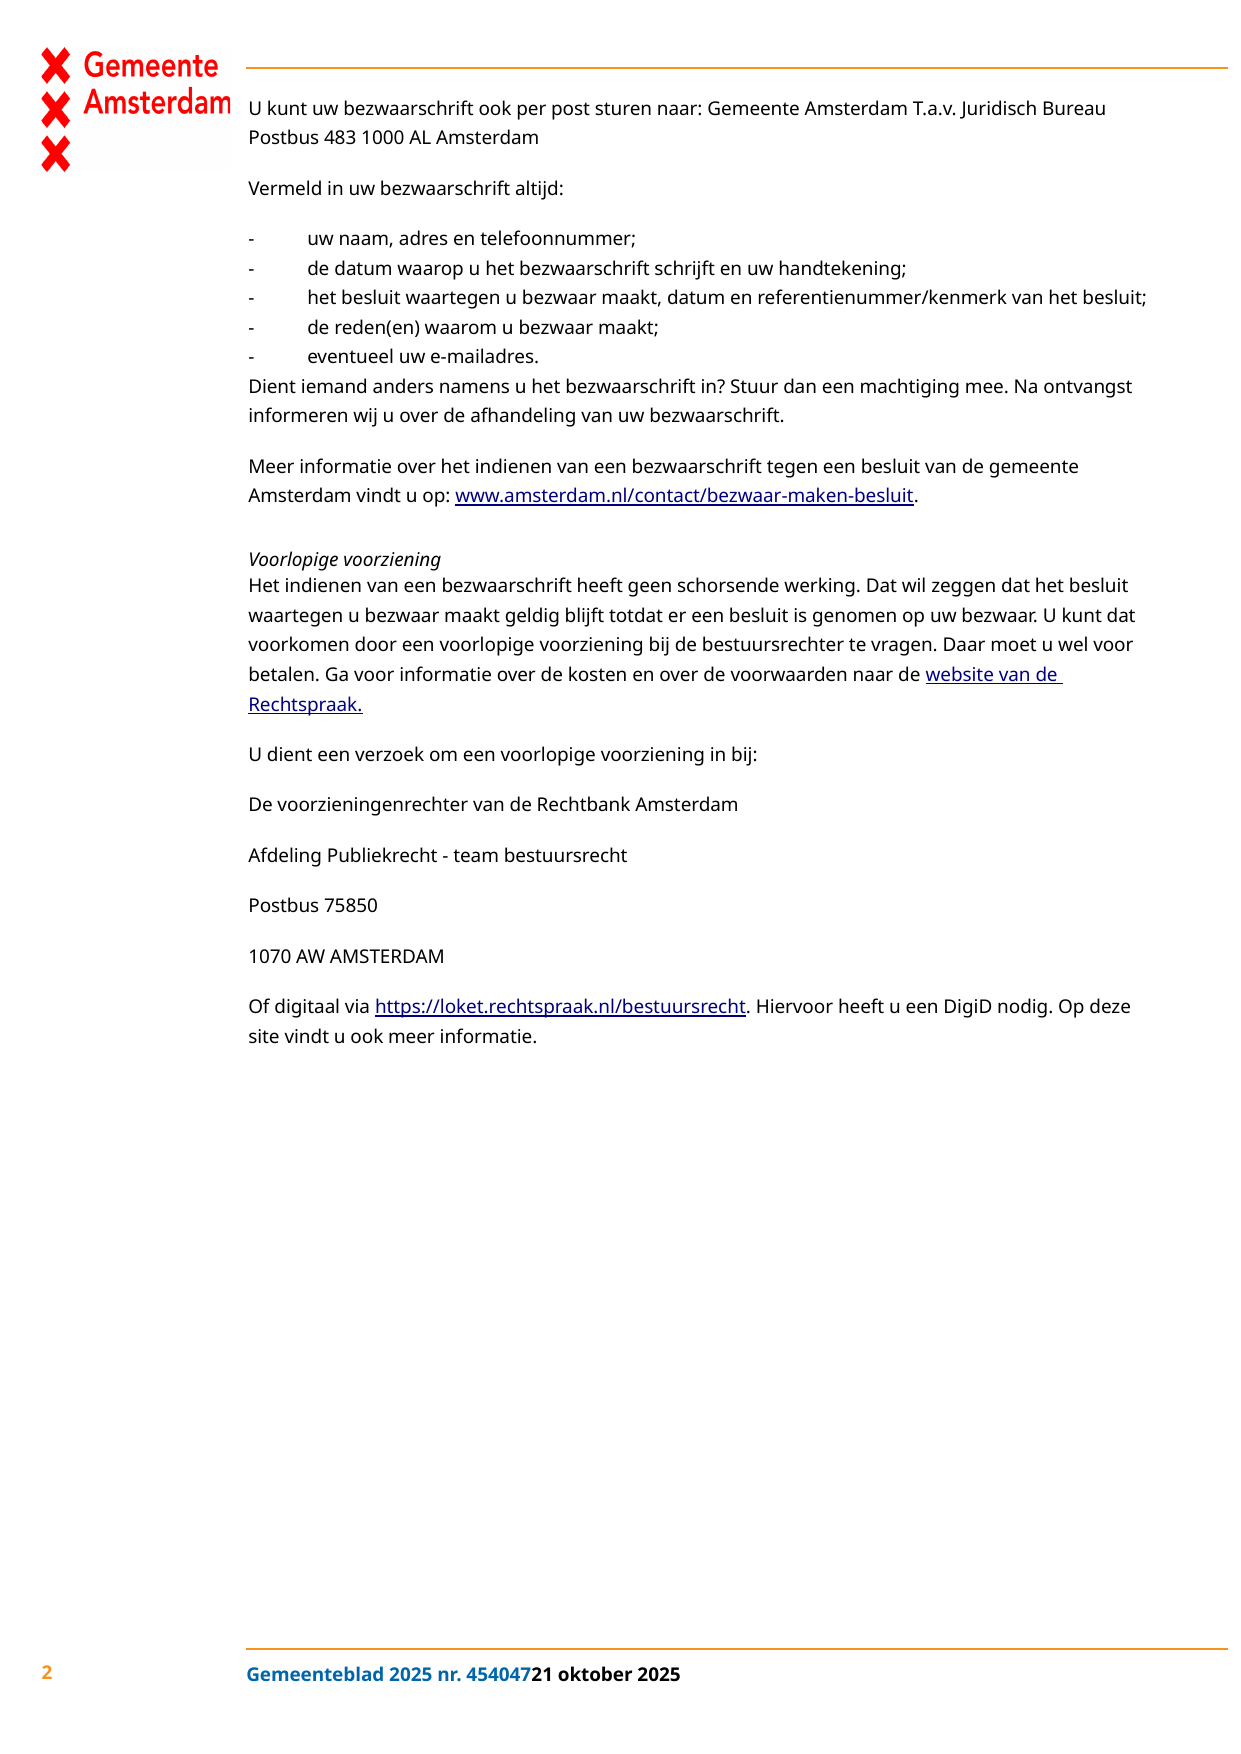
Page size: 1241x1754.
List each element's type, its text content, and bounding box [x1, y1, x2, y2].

text Postbus 75850 [248, 892, 1152, 918]
picture [41, 47, 231, 172]
text Vermeld in uw bezwaarschrift altijd: [248, 175, 1152, 201]
text Of digitaal via https://loket.rechtspraak.nl/bestuursrecht. Hiervoor heeft u een DigiD nodig. Op deze site vindt u ook meer informatie. [248, 993, 1152, 1048]
text 1070 AW AMSTERDAM [248, 943, 1152, 968]
text Afdeling Publiekrecht - team bestuursrecht [248, 842, 1152, 868]
list uw naam, adres en telefoonnummer; [248, 225, 1152, 251]
text U kunt uw bezwaarschrift ook per post sturen naar: Gemeente Amsterdam T.a.v. Juridisch Bureau Postbus 483 1000 AL Amsterdam [248, 95, 1152, 150]
text U dient een verzoek om een voorlopige voorziening in bij: [248, 741, 1152, 767]
list de datum waarop u het bezwaarschrift schrijft en uw handtekening; [248, 255, 1152, 281]
text Voorlopige voorziening [248, 547, 1152, 572]
text De voorzieningenrechter van de Rechtbank Amsterdam [248, 792, 1152, 817]
text Dient iemand anders namens u het bezwaarschrift in? Stuur dan een machtiging mee. Na ontvangst informeren wij u over de afhandeling van uw bezwaarschrift. [248, 373, 1152, 428]
list eventueel uw e-mailadres. [248, 343, 1152, 369]
text Het indienen van een bezwaarschrift heeft geen schorsende werking. Dat wil zeggen dat het besluit waartegen u bezwaar maakt geldig blijft totdat er een besluit is genomen op uw bezwaar. U kunt dat voorkomen door een voorlopige voorziening bij de bestuursrechter te vragen. Daar moet u wel voor betalen. Ga voor informatie over de kosten en over de voorwaarden naar de website van de Rechtspraak. [248, 572, 1152, 716]
text Meer informatie over het indienen van een bezwaarschrift tegen een besluit van de gemeente Amsterdam vindt u op: www.amsterdam.nl/contact/bezwaar-maken-besluit. [248, 453, 1152, 508]
list het besluit waartegen u bezwaar maakt, datum en referentienummer/kenmerk van het besluit; [248, 284, 1152, 310]
list de reden(en) waarom u bezwaar maakt; [248, 314, 1152, 340]
